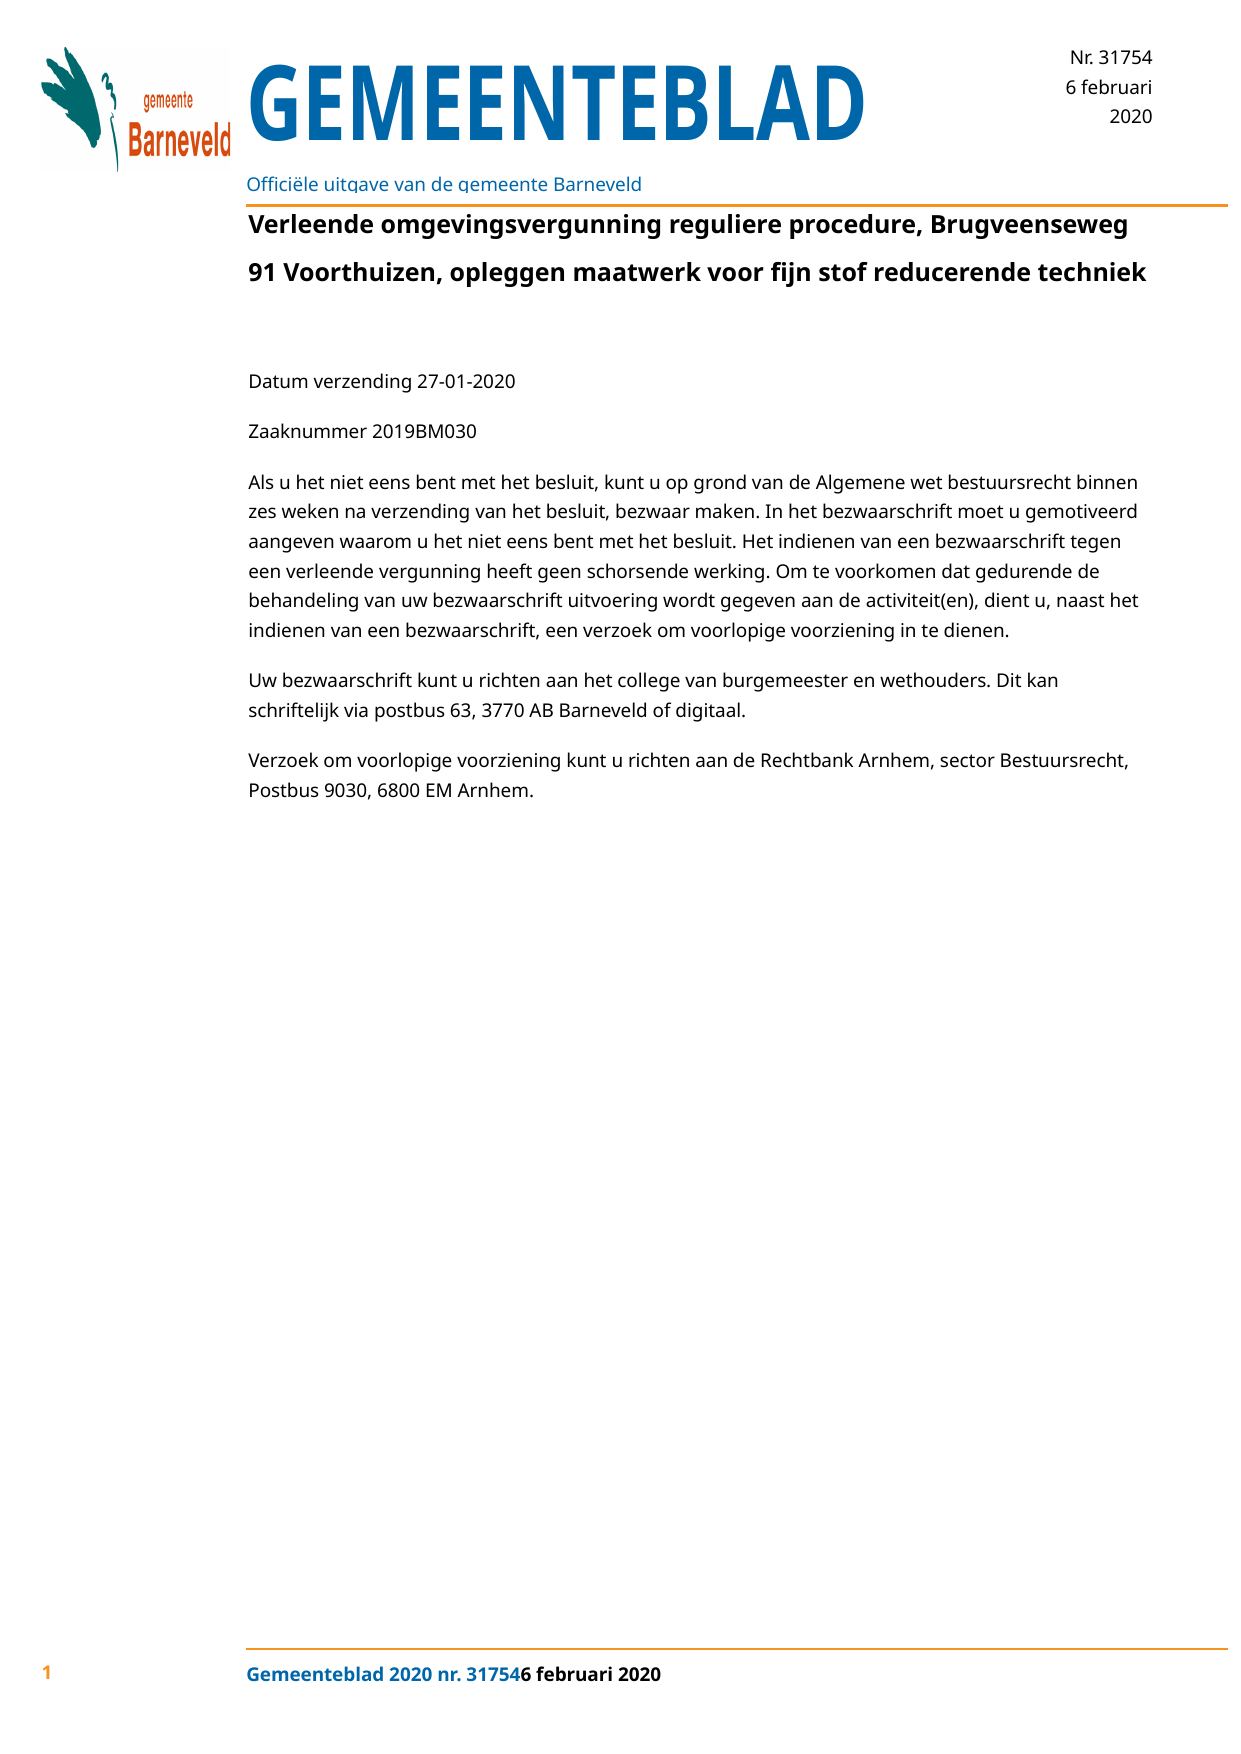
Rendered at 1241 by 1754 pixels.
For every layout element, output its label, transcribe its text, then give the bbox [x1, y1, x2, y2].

picture [41, 47, 231, 172]
text Als u het niet eens bent met het besluit, kunt u op grond van de Algemene wet bestuursrecht binnen zes weken na verzending van het besluit, bezwaar maken. In het bezwaarschrift moet u gemotiveerd aangeven waarom u het niet eens bent met het besluit. Het indienen van een bezwaarschrift tegen een verleende vergunning heeft geen schorsende werking. Om te voorkomen dat gedurende de behandeling van uw bezwaarschrift uitvoering wordt gegeven aan de activiteit(en), dient u, naast het indienen van een bezwaarschrift, een verzoek om voorlopige voorziening in te dienen. [248, 469, 1152, 643]
text Uw bezwaarschrift kunt u richten aan het college van burgemeester en wethouders. Dit kan schriftelijk via postbus 63, 3770 AB Barneveld of digitaal. [248, 667, 1152, 723]
text Verzoek om voorlopige voorziening kunt u richten aan de Rechtbank Arnhem, sector Bestuursrecht, Postbus 9030, 6800 EM Arnhem. [248, 747, 1152, 803]
text Verleende omgevingsvergunning reguliere procedure, Brugveenseweg 91 Voorthuizen, opleggen maatwerk voor fijn stof reducerende techniek [248, 207, 1152, 288]
text Zaaknummer 2019BM030 [248, 419, 1152, 444]
text Datum verzending 27-01-2020 [248, 368, 1152, 394]
